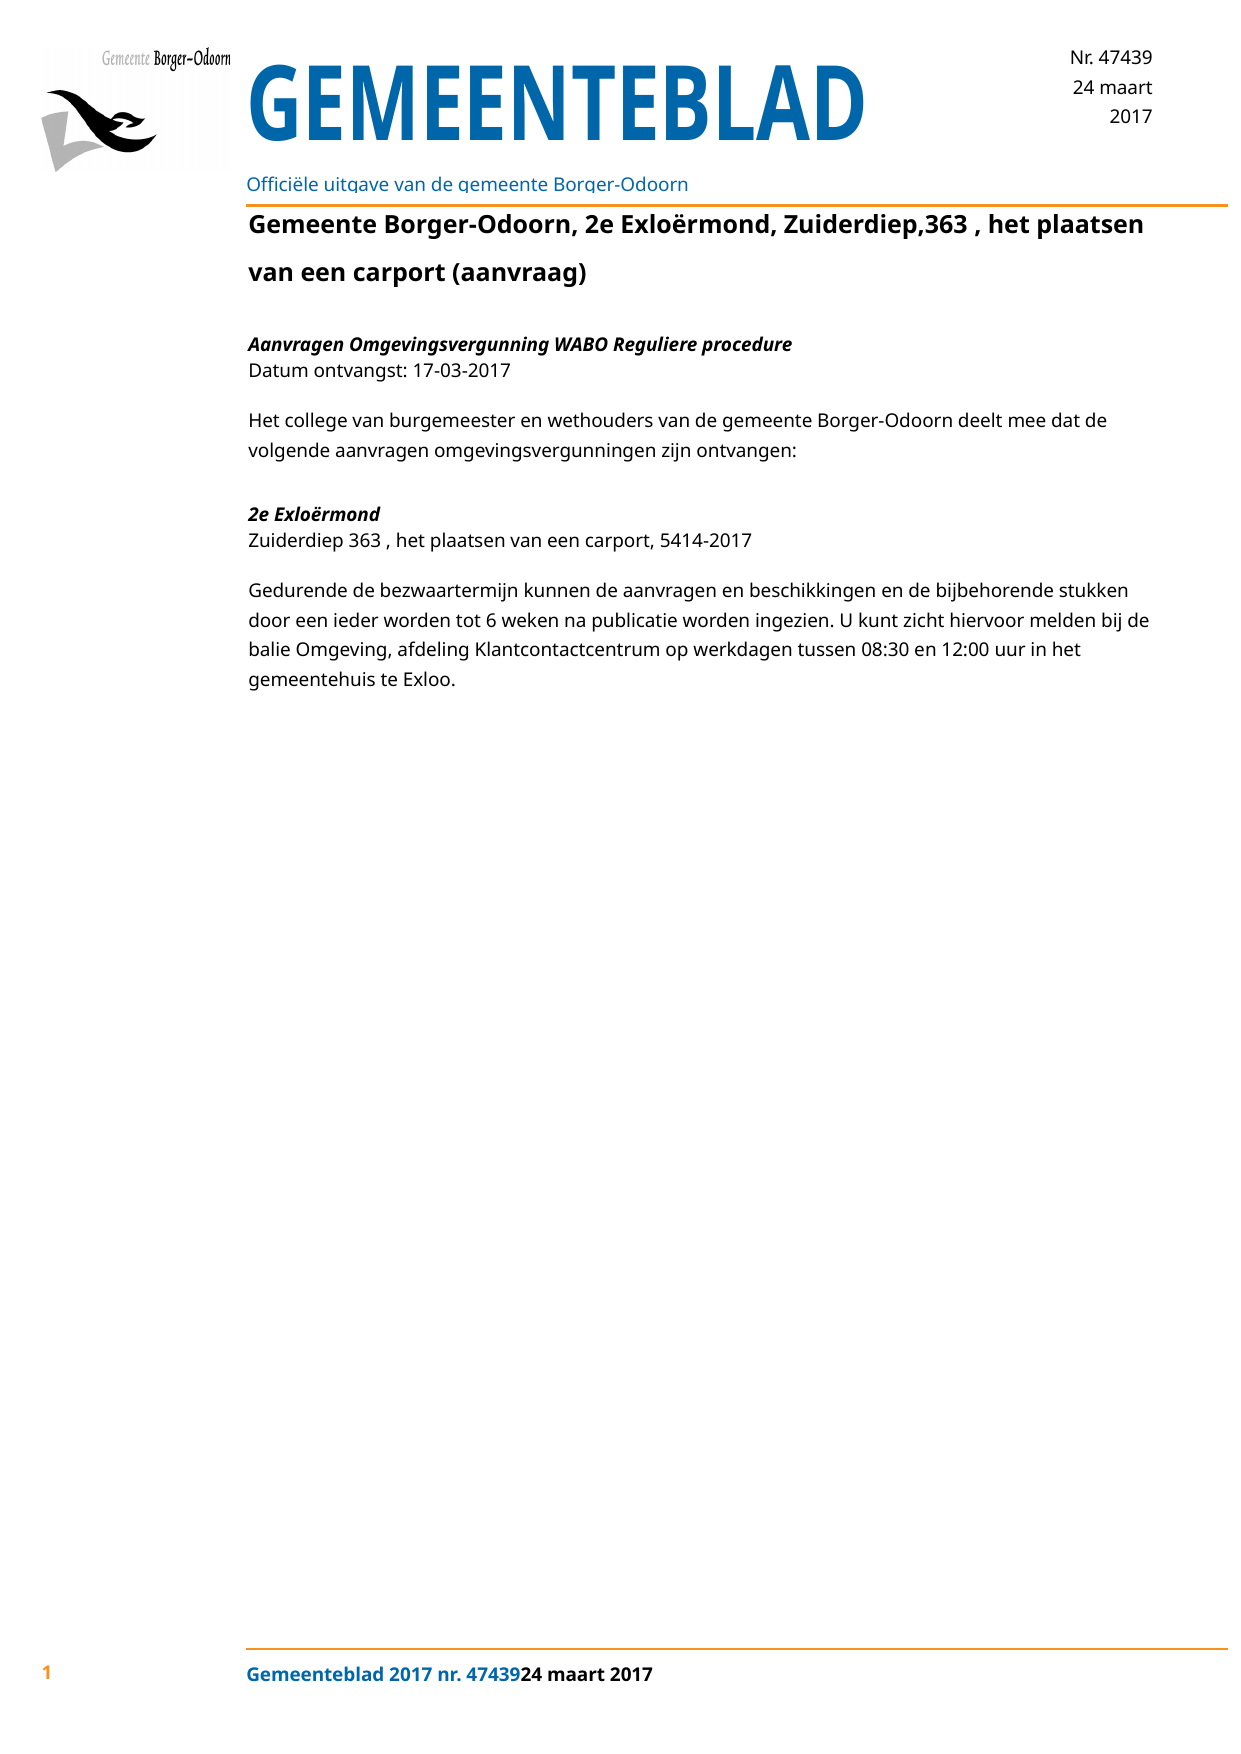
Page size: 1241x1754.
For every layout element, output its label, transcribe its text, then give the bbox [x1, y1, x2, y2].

text Gedurende de bezwaartermijn kunnen de aanvragen en beschikkingen en de bijbehorende stukken door een ieder worden tot 6 weken na publicatie worden ingezien. U kunt zicht hiervoor melden bij de balie Omgeving, afdeling Klantcontactcentrum op werkdagen tussen 08:30 en 12:00 uur in het gemeentehuis te Exloo. [248, 577, 1152, 692]
text Zuiderdiep 363 , het plaatsen van een carport, 5414-2017 [248, 527, 1152, 553]
text Aanvragen Omgevingsvergunning WABO Reguliere procedure [248, 331, 1152, 357]
text 2e Exloërmond [248, 501, 1152, 527]
text Het college van burgemeester en wethouders van de gemeente Borger-Odoorn deelt mee dat de volgende aanvragen omgevingsvergunningen zijn ontvangen: [248, 408, 1152, 463]
text Datum ontvangst: 17-03-2017 [248, 357, 1152, 383]
text Gemeente Borger-Odoorn, 2e Exloërmond, Zuiderdiep,363 , het plaatsen van een carport (aanvraag) [248, 207, 1152, 288]
picture [41, 47, 231, 172]
